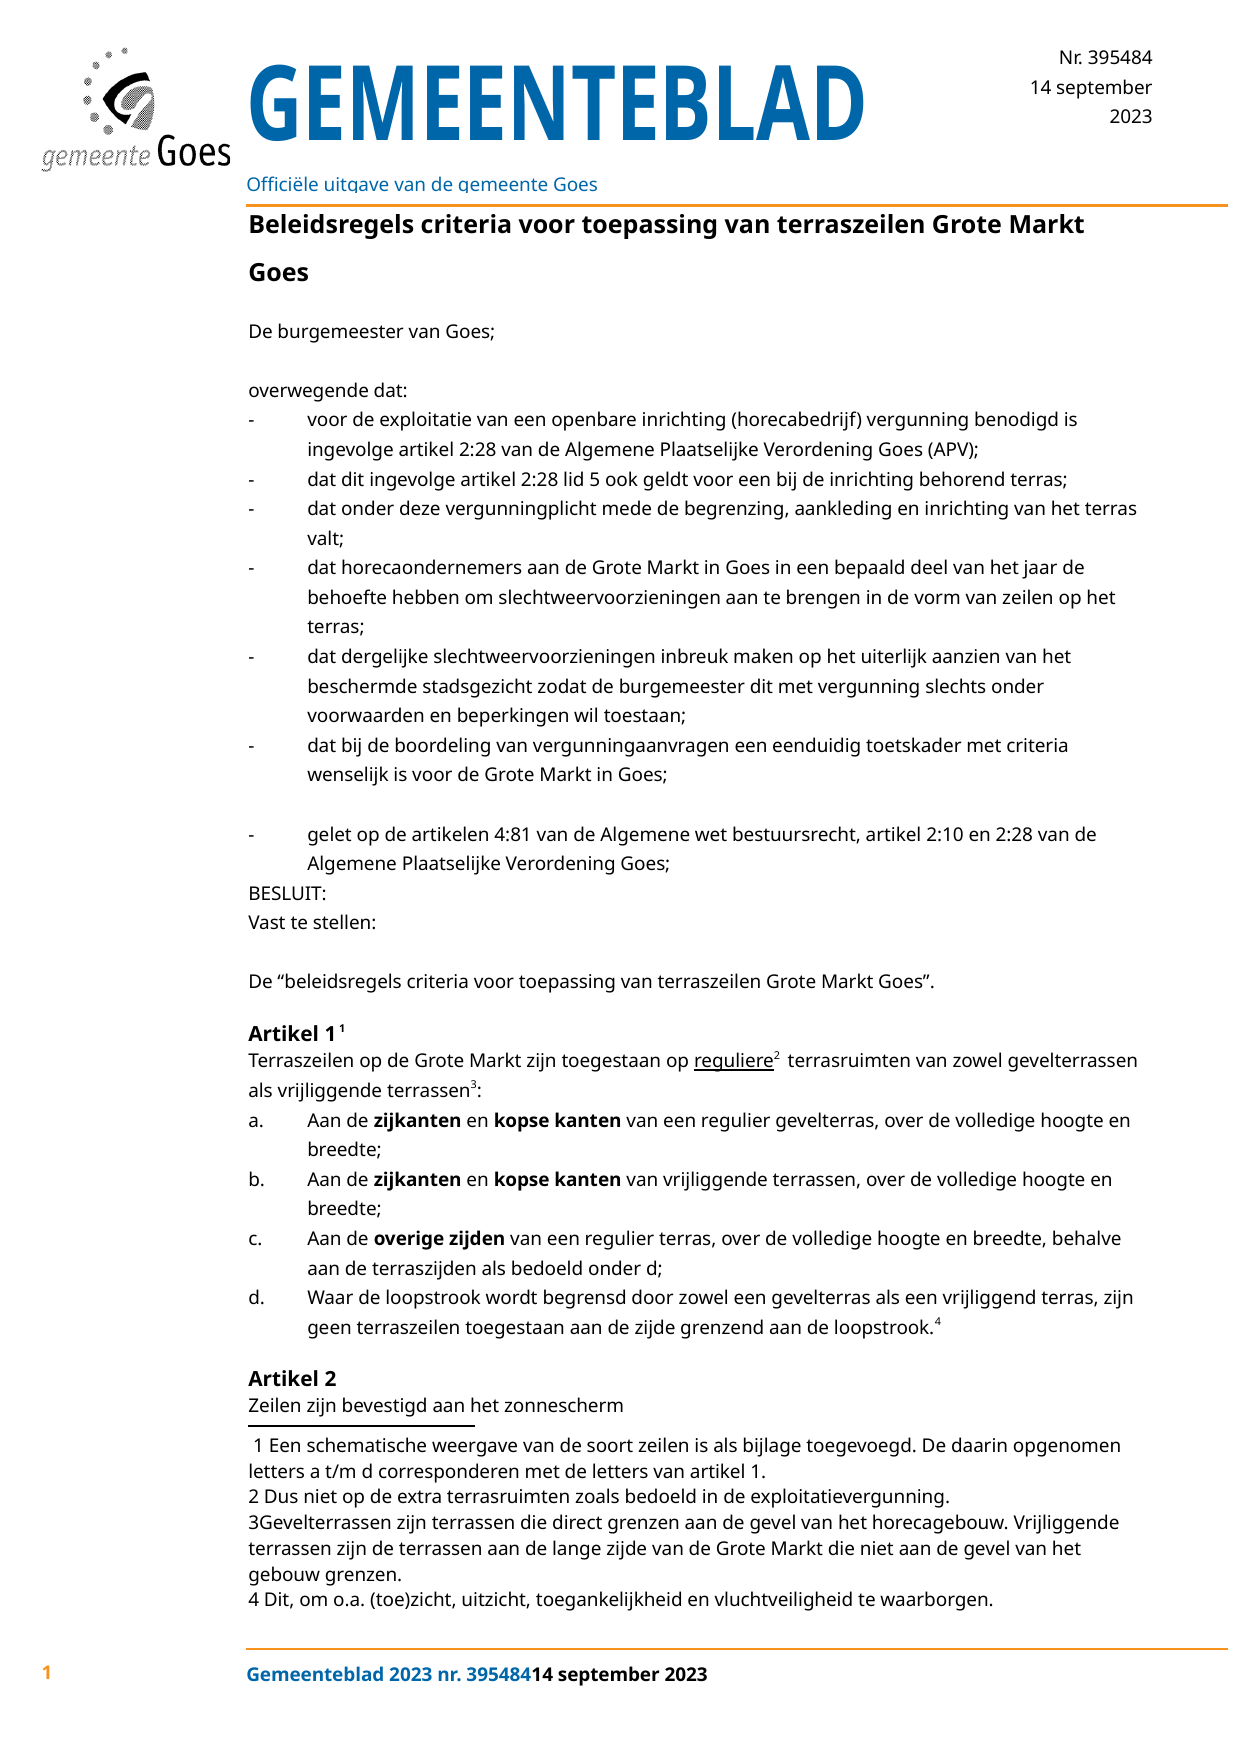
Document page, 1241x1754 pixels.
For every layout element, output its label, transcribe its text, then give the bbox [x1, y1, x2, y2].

list Aan de zijkanten en kopse kanten van een regulier gevelterras, over de volledige hoogte en breedte; [248, 1107, 1152, 1162]
list dat dit ingevolge artikel 2:28 lid 5 ook geldt voor een bij de inrichting behorend terras; [248, 466, 1152, 492]
list gelet op de artikelen 4:81 van de Algemene wet bestuursrecht, artikel 2:10 en 2:28 van de Algemene Plaatselijke Verordening Goes; [248, 821, 1152, 876]
text overwegende dat: [248, 377, 1152, 403]
list Aan de overige zijden van een regulier terras, over de volledige hoogte en breedte, behalve aan de terraszijden als bedoeld onder d; [248, 1225, 1152, 1280]
text Artikel 1 [248, 1019, 1152, 1048]
text Vast te stellen: [248, 909, 1152, 935]
text Artikel 2 [248, 1364, 1152, 1393]
list dat onder deze vergunningplicht mede de begrenzing, aankleding en inrichting van het terras valt; [248, 495, 1152, 551]
text Beleidsregels criteria voor toepassing van terraszeilen Grote Markt Goes [248, 207, 1152, 288]
text De burgemeester van Goes; [248, 318, 1152, 344]
text De “beleidsregels criteria voor toepassing van terraszeilen Grote Markt Goes”. [248, 969, 1152, 994]
list Aan de zijkanten en kopse kanten van vrijliggende terrassen, over de volledige hoogte en breedte; [248, 1166, 1152, 1221]
list dat dergelijke slechtweervoorzieningen inbreuk maken op het uiterlijk aanzien van het beschermde stadsgezicht zodat de burgemeester dit met vergunning slechts onder voorwaarden en beperkingen wil toestaan; [248, 643, 1152, 728]
picture [41, 47, 231, 172]
list Dit, om o.a. (toe)zicht, uitzicht, toegankelijkheid en vluchtveiligheid te waarborgen. [248, 1586, 1152, 1612]
list dat bij de boordeling van vergunningaanvragen een eenduidig toetskader met criteria wenselijk is voor de Grote Markt in Goes; [248, 732, 1152, 787]
list dat horecaondernemers aan de Grote Markt in Goes in een bepaald deel van het jaar de behoefte hebben om slechtweervoorzieningen aan te brengen in de vorm van zeilen op het terras; [248, 554, 1152, 639]
text Dus niet op de extra terrasruimten zoals bedoeld in de exploitatievergunning. [248, 1483, 1152, 1509]
list voor de exploitatie van een openbare inrichting (horecabedrijf) vergunning benodigd is ingevolge artikel 2:28 van de Algemene Plaatselijke Verordening Goes (APV); [248, 407, 1152, 462]
text Zeilen zijn bevestigd aan het zonnescherm [248, 1393, 1152, 1418]
text BESLUIT: [248, 880, 1152, 906]
text Gevelterrassen zijn terrassen die direct grenzen aan de gevel van het horecagebouw. Vrijliggende terrassen zijn de terrassen aan de lange zijde van de Grote Markt die niet aan de gevel van het gebouw grenzen. [248, 1509, 1152, 1586]
list Waar de loopstrook wordt begrensd door zowel een gevelterras als een vrijliggend terras, zijn geen terraszeilen toegestaan aan de zijde grenzend aan de loopstrook. [248, 1284, 1152, 1339]
text Een schematische weergave van de soort zeilen is als bijlage toegevoegd. De daarin opgenomen letters a t/m d corresponderen met de letters van artikel 1. [248, 1432, 1152, 1483]
text Terraszeilen op de Grote Markt zijn toegestaan op reguliere terrasruimten van zowel gevelterrassen als vrijliggende terrassen: [248, 1048, 1152, 1103]
